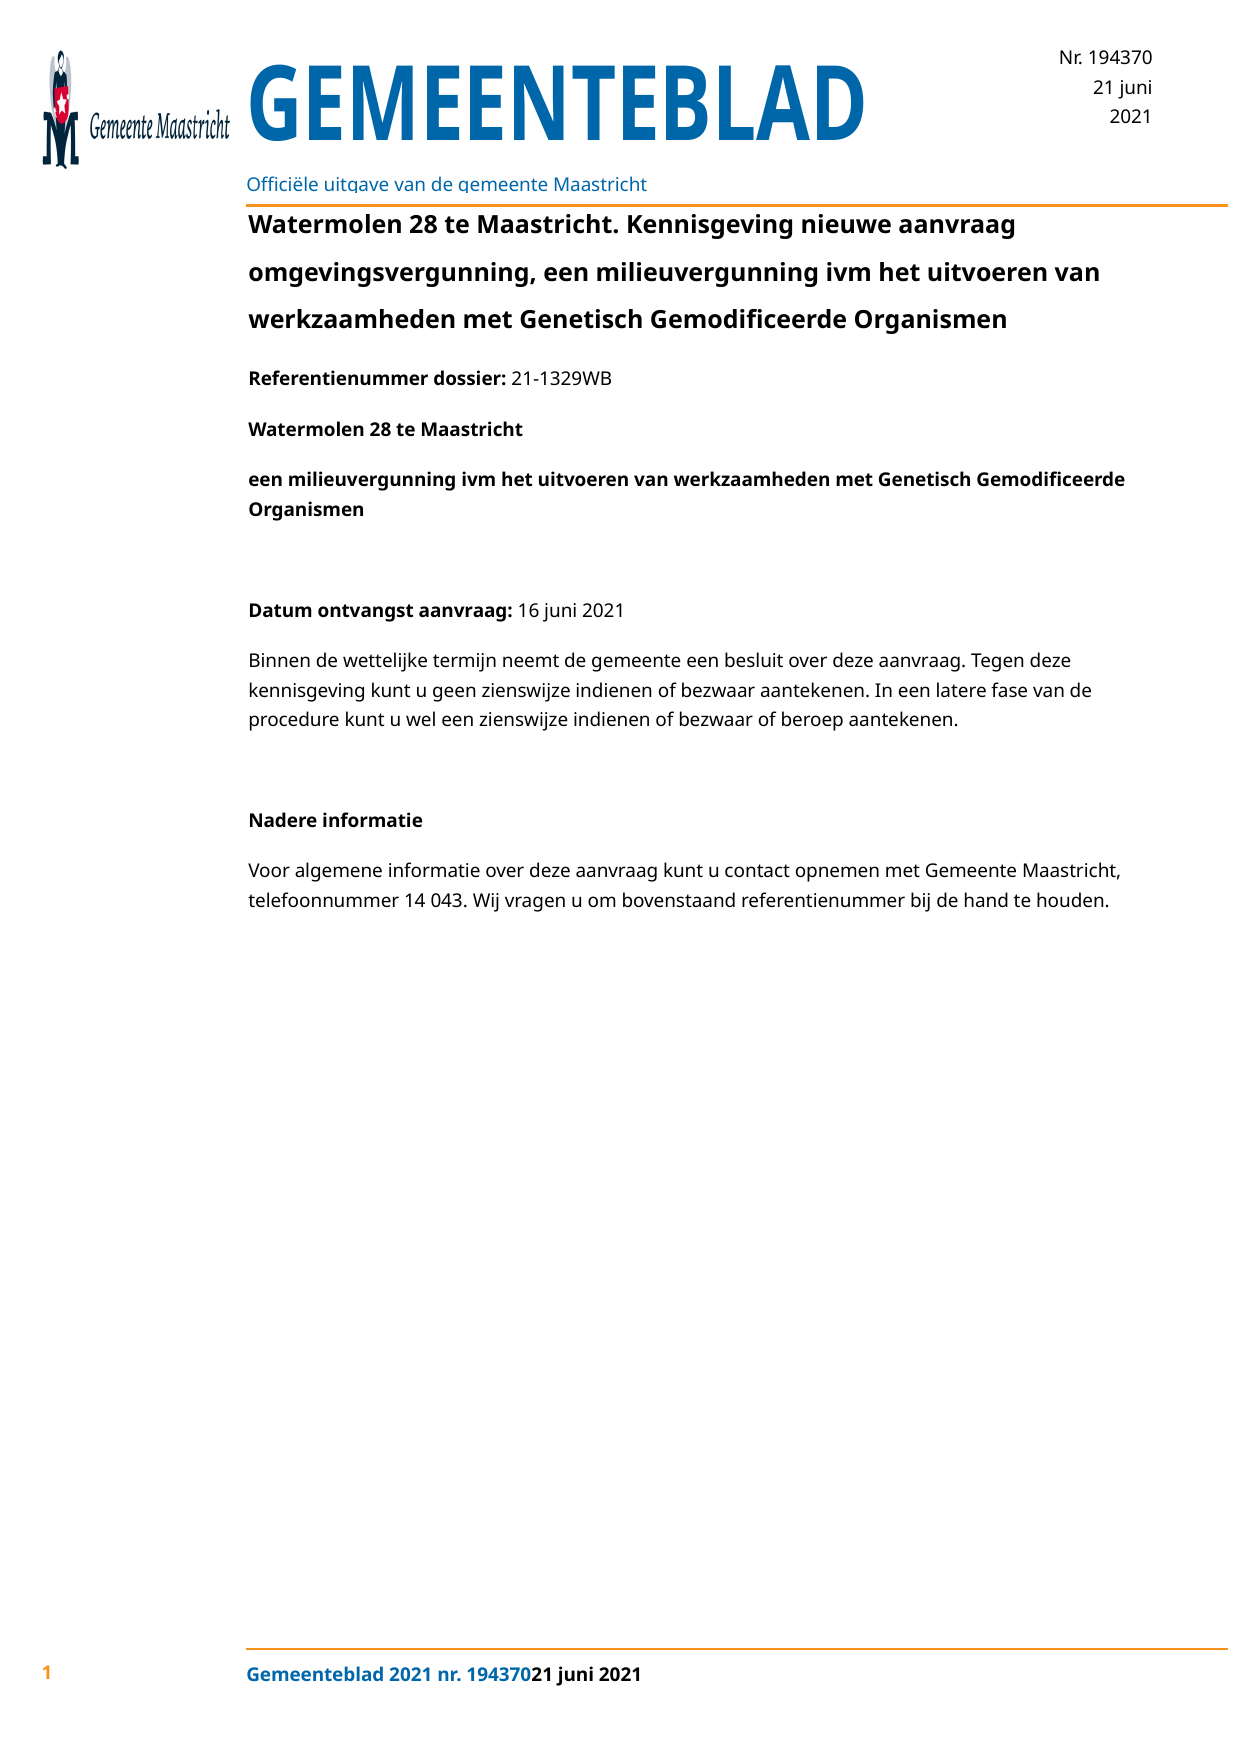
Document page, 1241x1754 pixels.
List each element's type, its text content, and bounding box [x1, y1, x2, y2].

text een milieuvergunning ivm het uitvoeren van werkzaamheden met Genetisch Gemodificeerde Organismen [248, 466, 1152, 522]
picture [41, 47, 231, 172]
text Watermolen 28 te Maastricht. Kennisgeving nieuwe aanvraag omgevingsvergunning, een milieuvergunning ivm het uitvoeren van werkzaamheden met Genetisch Gemodificeerde Organismen [248, 207, 1152, 336]
text Binnen de wettelijke termijn neemt de gemeente een besluit over deze aanvraag. Tegen deze kennisgeving kunt u geen zienswijze indienen of bezwaar aantekenen. In een latere fase van de procedure kunt u wel een zienswijze indienen of bezwaar of beroep aantekenen. [248, 647, 1152, 732]
text Referentienummer dossier: 21-1329WB [248, 366, 1152, 391]
text Datum ontvangst aanvraag: 16 juni 2021 [248, 597, 1152, 622]
text Nadere informatie [248, 807, 1152, 833]
text Voor algemene informatie over deze aanvraag kunt u contact opnemen met Gemeente Maastricht, telefoonnummer 14 043. Wij vragen u om bovenstaand referentienummer bij de hand te houden. [248, 858, 1152, 913]
text Watermolen 28 te Maastricht [248, 416, 1152, 442]
